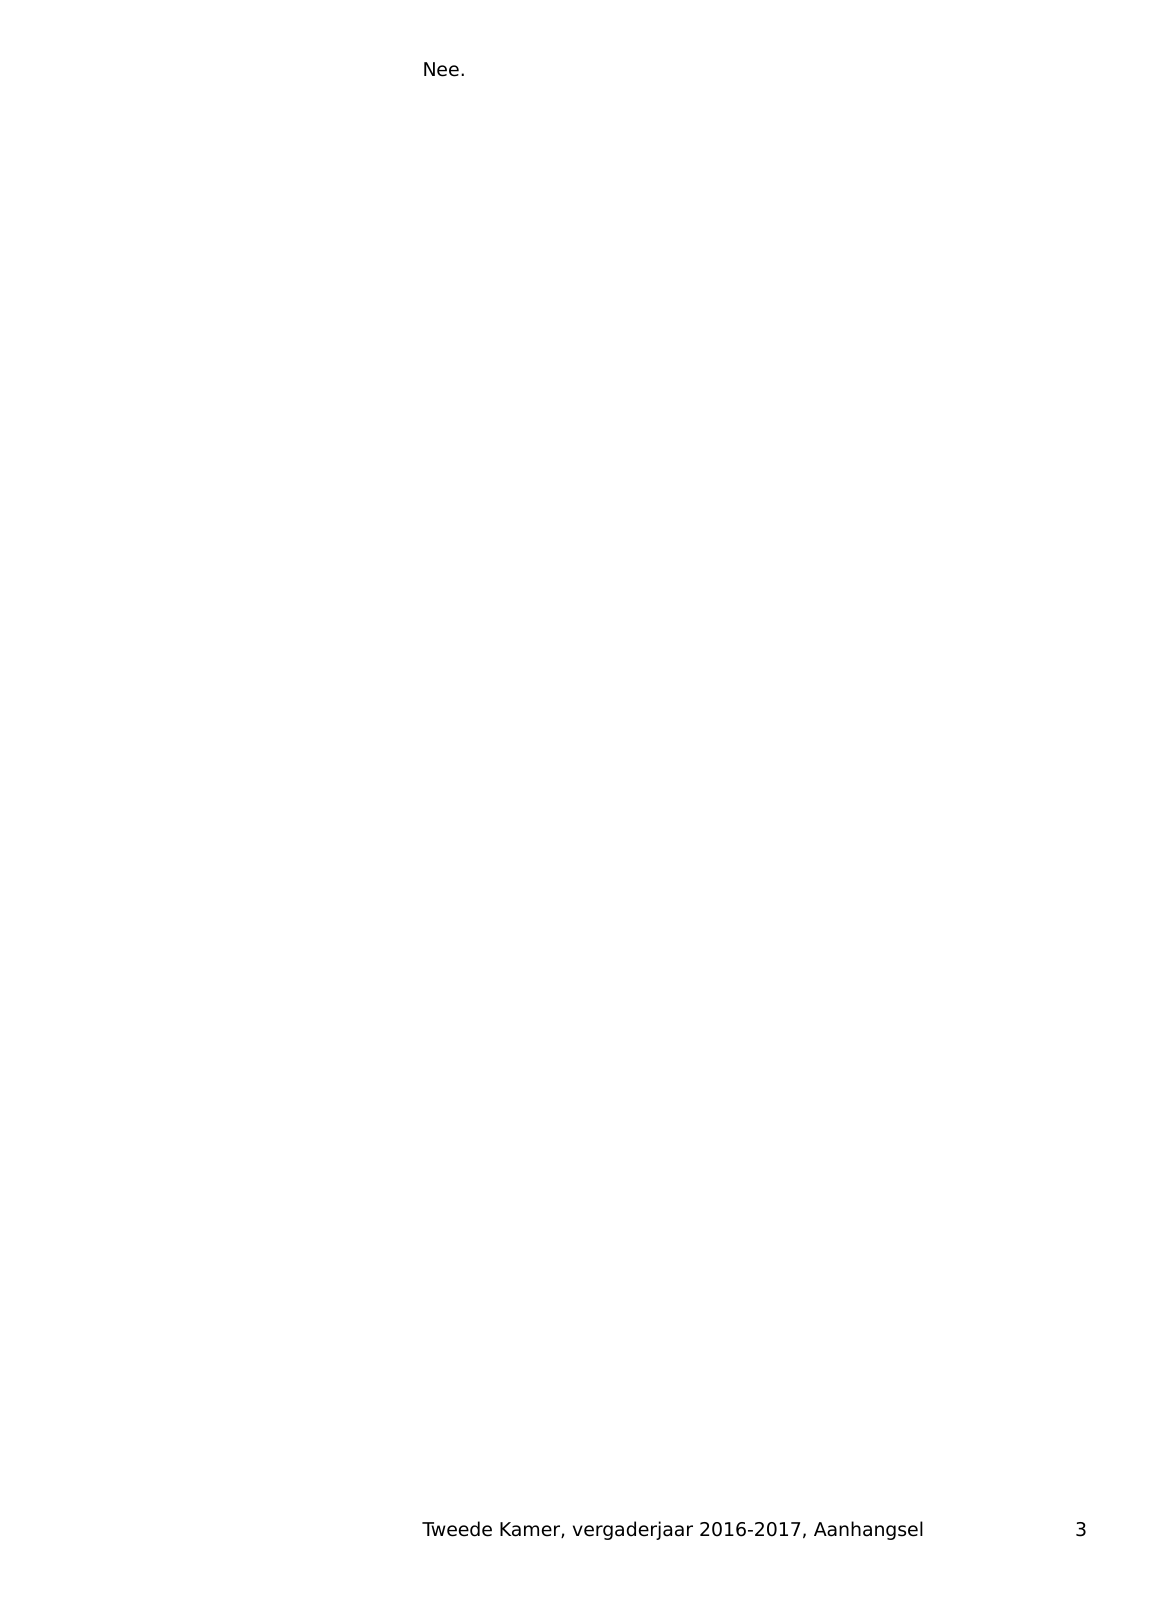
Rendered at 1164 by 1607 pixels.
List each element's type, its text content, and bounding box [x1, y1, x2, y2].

text Nee. [422, 59, 1087, 81]
